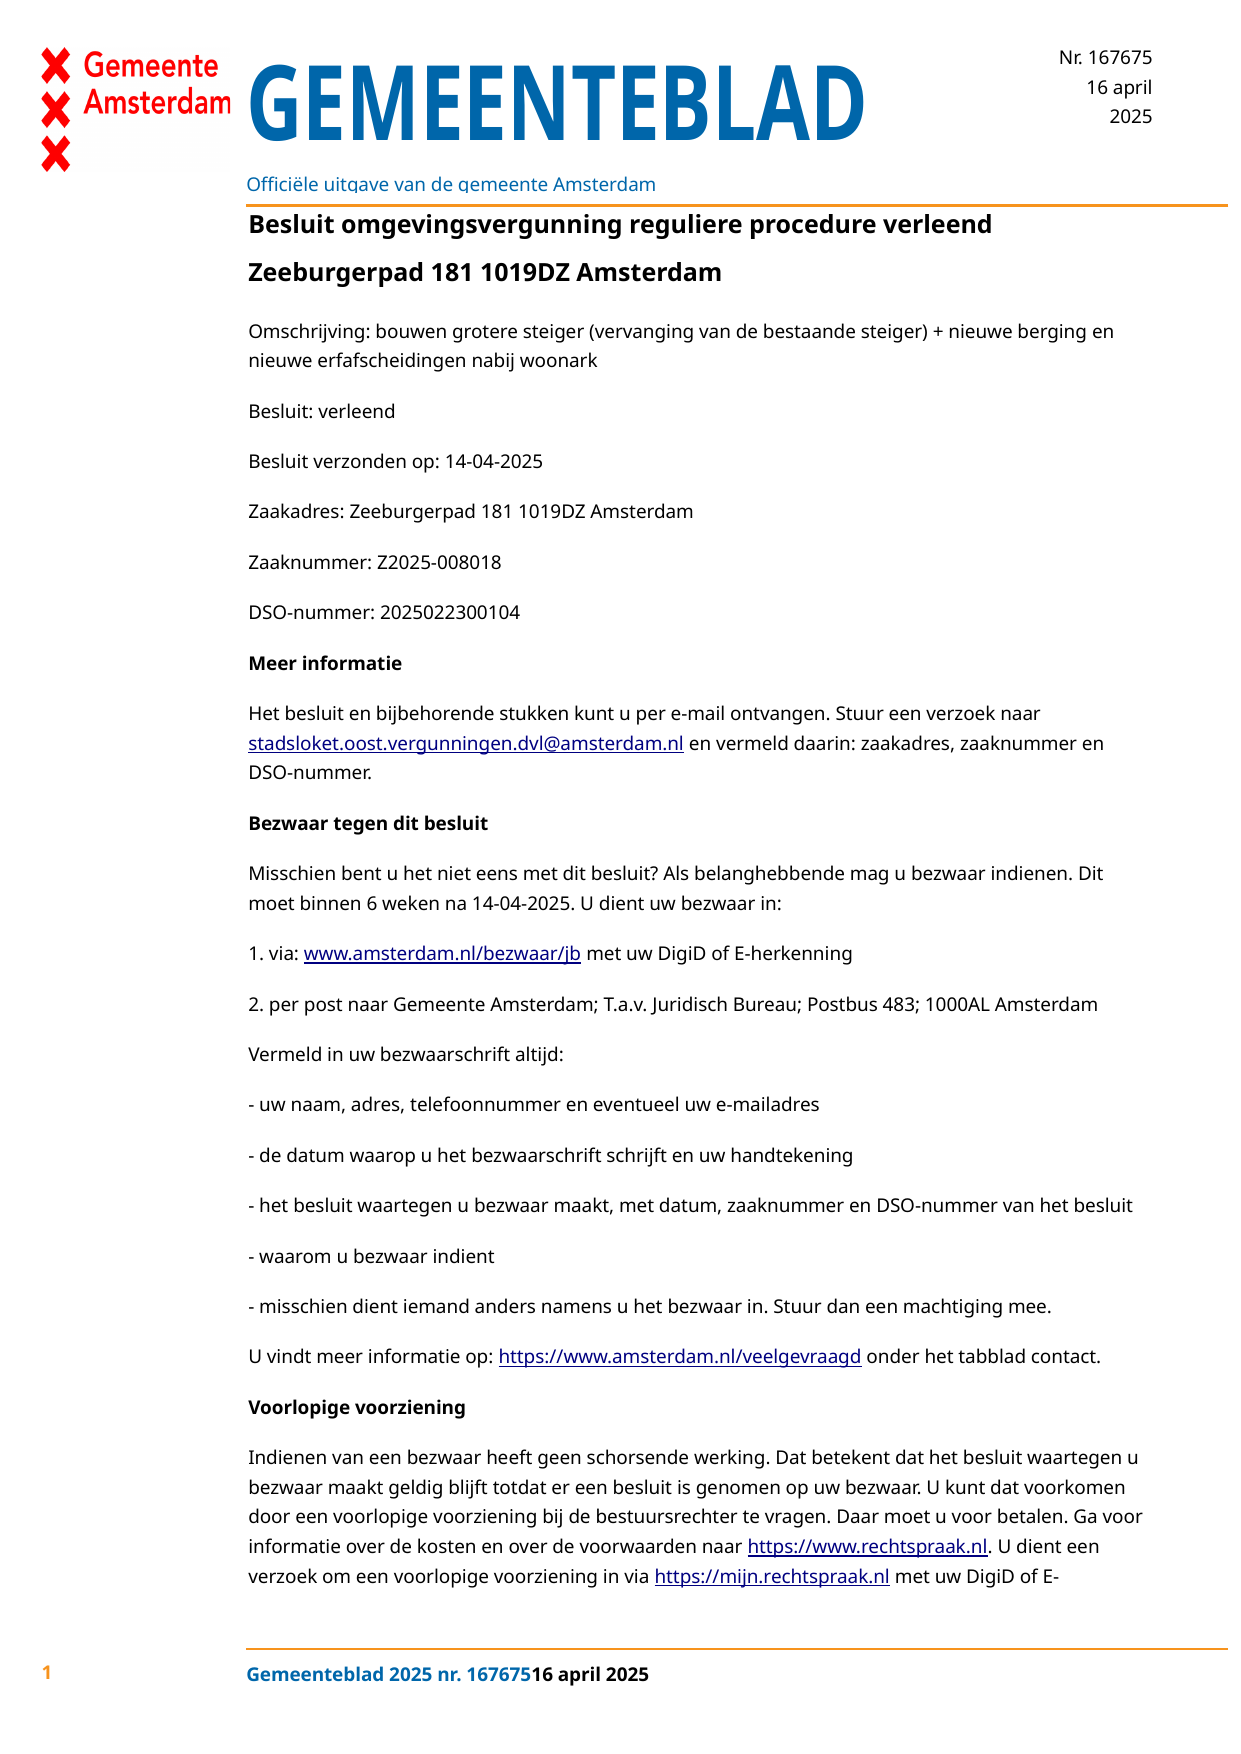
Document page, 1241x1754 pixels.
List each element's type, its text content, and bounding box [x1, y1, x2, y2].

picture [41, 47, 231, 172]
text Misschien bent u het niet eens met dit besluit? Als belanghebbende mag u bezwaar indienen. Dit moet binnen 6 weken na 14-04-2025. U dient uw bezwaar in: [248, 860, 1152, 916]
text - uw naam, adres, telefoonnummer en eventueel uw e-mailadres [248, 1092, 1152, 1117]
text Zaakadres: Zeeburgerpad 181 1019DZ Amsterdam [248, 499, 1152, 524]
text Besluit verzonden op: 14-04-2025 [248, 448, 1152, 474]
text Indienen van een bezwaar heeft geen schorsende werking. Dat betekent dat het besluit waartegen u bezwaar maakt geldig blijft totdat er een besluit is genomen op uw bezwaar. U kunt dat voorkomen door een voorlopige voorziening bij de bestuursrechter te vragen. Daar moet u voor betalen. Ga voor informatie over de kosten en over de voorwaarden naar https://www.rechtspraak.nl. U dient een verzoek om een voorlopige voorziening in via https://mijn.rechtspraak.nl met uw DigiD of E- [248, 1444, 1152, 1589]
text Omschrijving: bouwen grotere steiger (vervanging van de bestaande steiger) + nieuwe berging en nieuwe erfafscheidingen nabij woonark [248, 318, 1152, 373]
text DSO-nummer: 2025022300104 [248, 599, 1152, 625]
text 1. via: www.amsterdam.nl/bezwaar/jb met uw DigiD of E-herkenning [248, 940, 1152, 966]
text Het besluit en bijbehorende stukken kunt u per e-mail ontvangen. Stuur een verzoek naar stadsloket.oost.vergunningen.dvl@amsterdam.nl en vermeld daarin: zaakadres, zaaknummer en DSO-nummer. [248, 700, 1152, 785]
text Vermeld in uw bezwaarschrift altijd: [248, 1041, 1152, 1067]
text - het besluit waartegen u bezwaar maakt, met datum, zaaknummer en DSO-nummer van het besluit [248, 1192, 1152, 1218]
text Zaaknummer: Z2025-008018 [248, 549, 1152, 575]
text Besluit: verleend [248, 398, 1152, 424]
text Meer informatie [248, 650, 1152, 676]
text - waarom u bezwaar indient [248, 1243, 1152, 1269]
text Voorlopige voorziening [248, 1394, 1152, 1420]
text - de datum waarop u het bezwaarschrift schrijft en uw handtekening [248, 1142, 1152, 1168]
text Bezwaar tegen dit besluit [248, 810, 1152, 836]
text U vindt meer informatie op: https://www.amsterdam.nl/veelgevraagd onder het tabblad contact. [248, 1344, 1152, 1369]
text - misschien dient iemand anders namens u het bezwaar in. Stuur dan een machtiging mee. [248, 1293, 1152, 1319]
text 2. per post naar Gemeente Amsterdam; T.a.v. Juridisch Bureau; Postbus 483; 1000AL Amsterdam [248, 991, 1152, 1017]
text Besluit omgevingsvergunning reguliere procedure verleend Zeeburgerpad 181 1019DZ Amsterdam [248, 207, 1152, 288]
